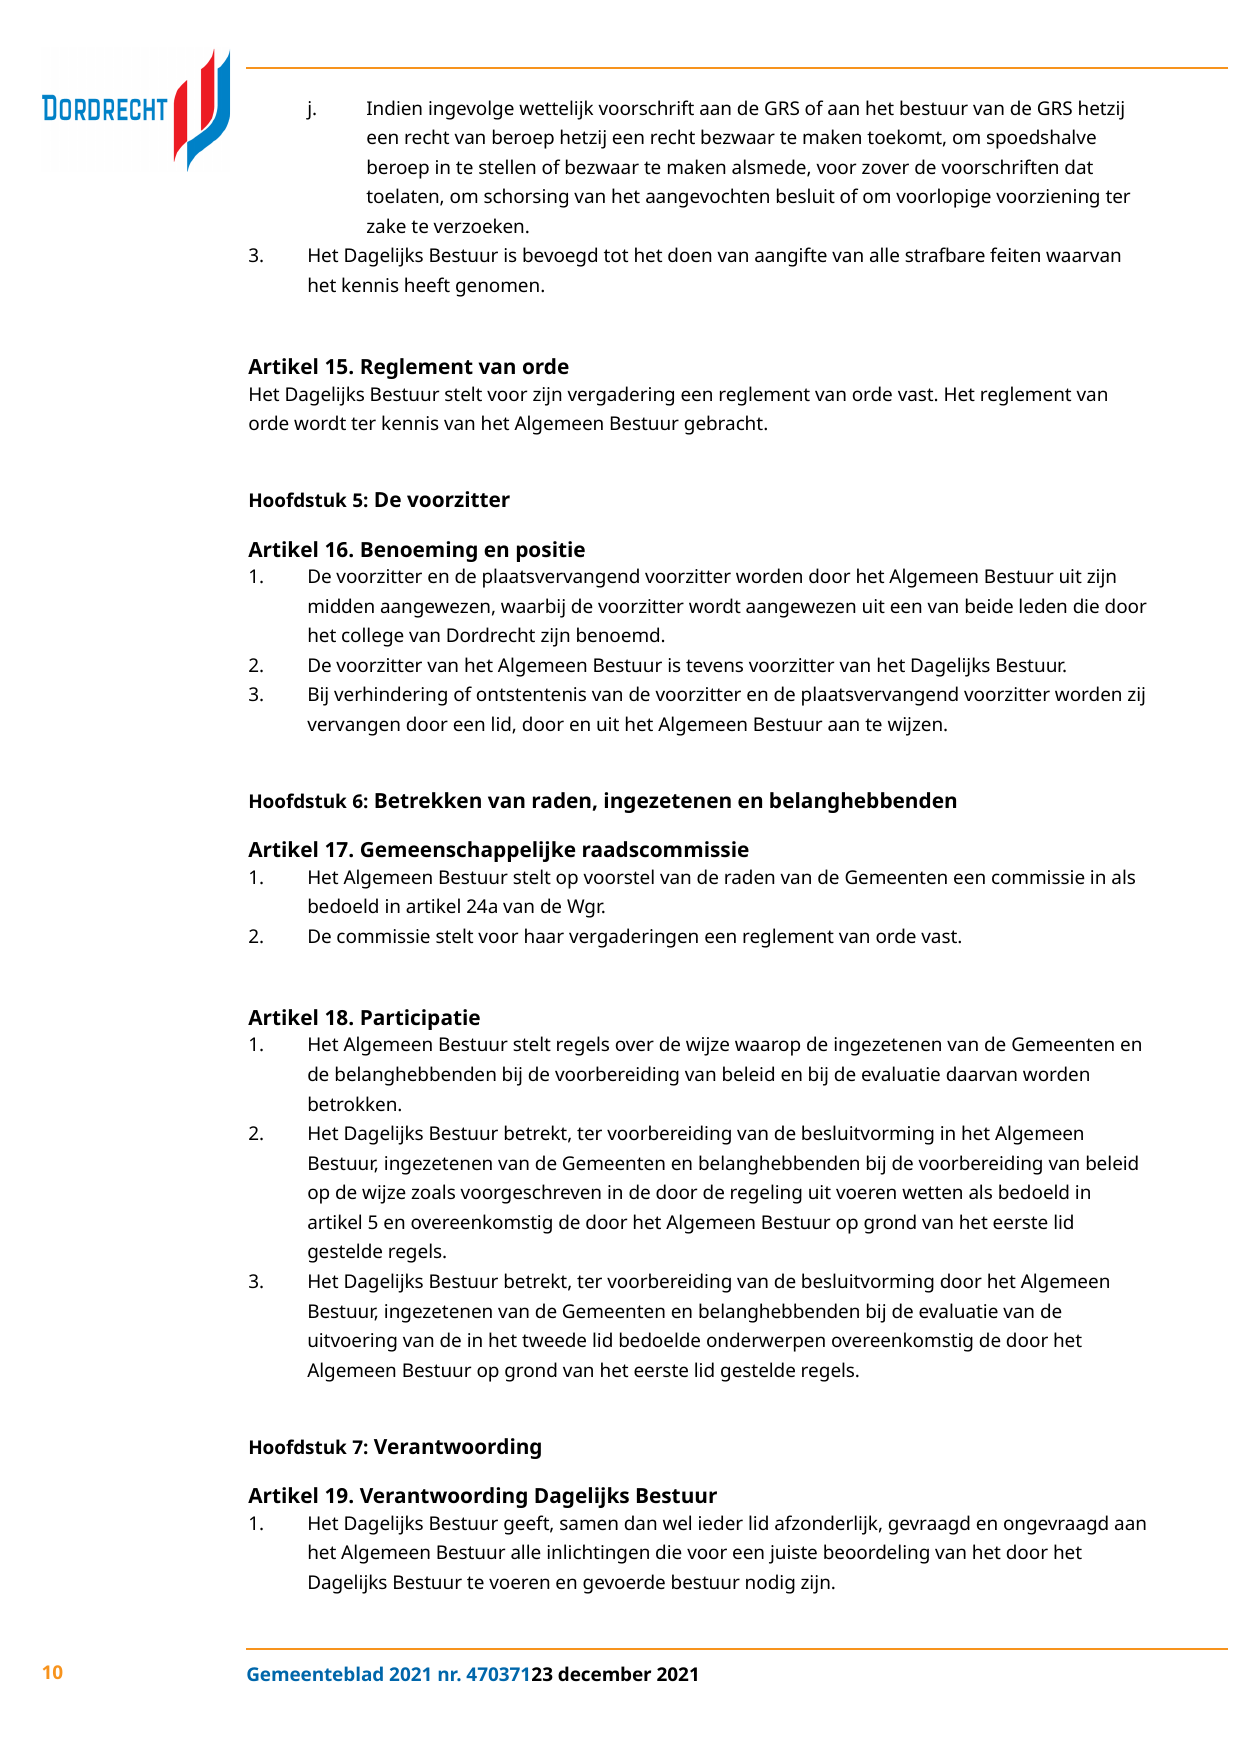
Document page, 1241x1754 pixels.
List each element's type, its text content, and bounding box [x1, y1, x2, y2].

text Artikel 17. Gemeenschappelijke raadscommissie [248, 836, 1152, 864]
list Het Algemeen Bestuur stelt regels over de wijze waarop de ingezetenen van de Gemeenten en de belanghebbenden bij de voorbereiding van beleid en bij de evaluatie daarvan worden betrokken. [248, 1032, 1152, 1117]
list Het Dagelijks Bestuur betrekt, ter voorbereiding van de besluitvorming in het Algemeen Bestuur, ingezetenen van de Gemeenten en belanghebbenden bij de voorbereiding van beleid op de wijze zoals voorgeschreven in de door de regeling uit voeren wetten als bedoeld in artikel 5 en overeenkomstig de door het Algemeen Bestuur op grond van het eerste lid gestelde regels. [248, 1120, 1152, 1264]
list Het Dagelijks Bestuur geeft, samen dan wel ieder lid afzonderlijk, gevraagd en ongevraagd aan het Algemeen Bestuur alle inlichtingen die voor een juiste beoordeling van het door het Dagelijks Bestuur te voeren en gevoerde bestuur nodig zijn. [248, 1510, 1152, 1595]
text Hoofdstuk 7: Verantwoording [248, 1432, 1152, 1461]
list Het Dagelijks Bestuur is bevoegd tot het doen van aangifte van alle strafbare feiten waarvan het kennis heeft genomen. [248, 243, 1152, 298]
list Het Algemeen Bestuur stelt op voorstel van de raden van de Gemeenten een commissie in als bedoeld in artikel 24a van de Wgr. [248, 864, 1152, 919]
text Het Dagelijks Bestuur stelt voor zijn vergadering een reglement van orde vast. Het reglement van orde wordt ter kennis van het Algemeen Bestuur gebracht. [248, 381, 1152, 436]
list De voorzitter en de plaatsvervangend voorzitter worden door het Algemeen Bestuur uit zijn midden aangewezen, waarbij de voorzitter wordt aangewezen uit een van beide leden die door het college van Dordrecht zijn benoemd. [248, 563, 1152, 648]
picture [41, 47, 231, 172]
list De voorzitter van het Algemeen Bestuur is tevens voorzitter van het Dagelijks Bestuur. [248, 652, 1152, 678]
list Indien ingevolge wettelijk voorschrift aan de GRS of aan het bestuur van de GRS hetzij een recht van beroep hetzij een recht bezwaar te maken toekomt, om spoedshalve beroep in te stellen of bezwaar te maken alsmede, voor zover de voorschriften dat toelaten, om schorsing van het aangevochten besluit of om voorlopige voorziening ter zake te verzoeken. [307, 95, 1152, 239]
list Het Dagelijks Bestuur betrekt, ter voorbereiding van de besluitvorming door het Algemeen Bestuur, ingezetenen van de Gemeenten en belanghebbenden bij de evaluatie van de uitvoering van de in het tweede lid bedoelde onderwerpen overeenkomstig de door het Algemeen Bestuur op grond van het eerste lid gestelde regels. [248, 1268, 1152, 1383]
text Artikel 18. Participatie [248, 1003, 1152, 1032]
text Artikel 16. Benoeming en positie [248, 535, 1152, 563]
text Artikel 15. Reglement van orde [248, 352, 1152, 381]
list De commissie stelt voor haar vergaderingen een reglement van orde vast. [248, 923, 1152, 949]
text Hoofdstuk 6: Betrekken van raden, ingezetenen en belanghebbenden [248, 786, 1152, 815]
text Hoofdstuk 5: De voorzitter [248, 486, 1152, 514]
list Bij verhindering of ontstentenis van de voorzitter en de plaatsvervangend voorzitter worden zij vervangen door een lid, door en uit het Algemeen Bestuur aan te wijzen. [248, 682, 1152, 737]
text Artikel 19. Verantwoording Dagelijks Bestuur [248, 1482, 1152, 1510]
